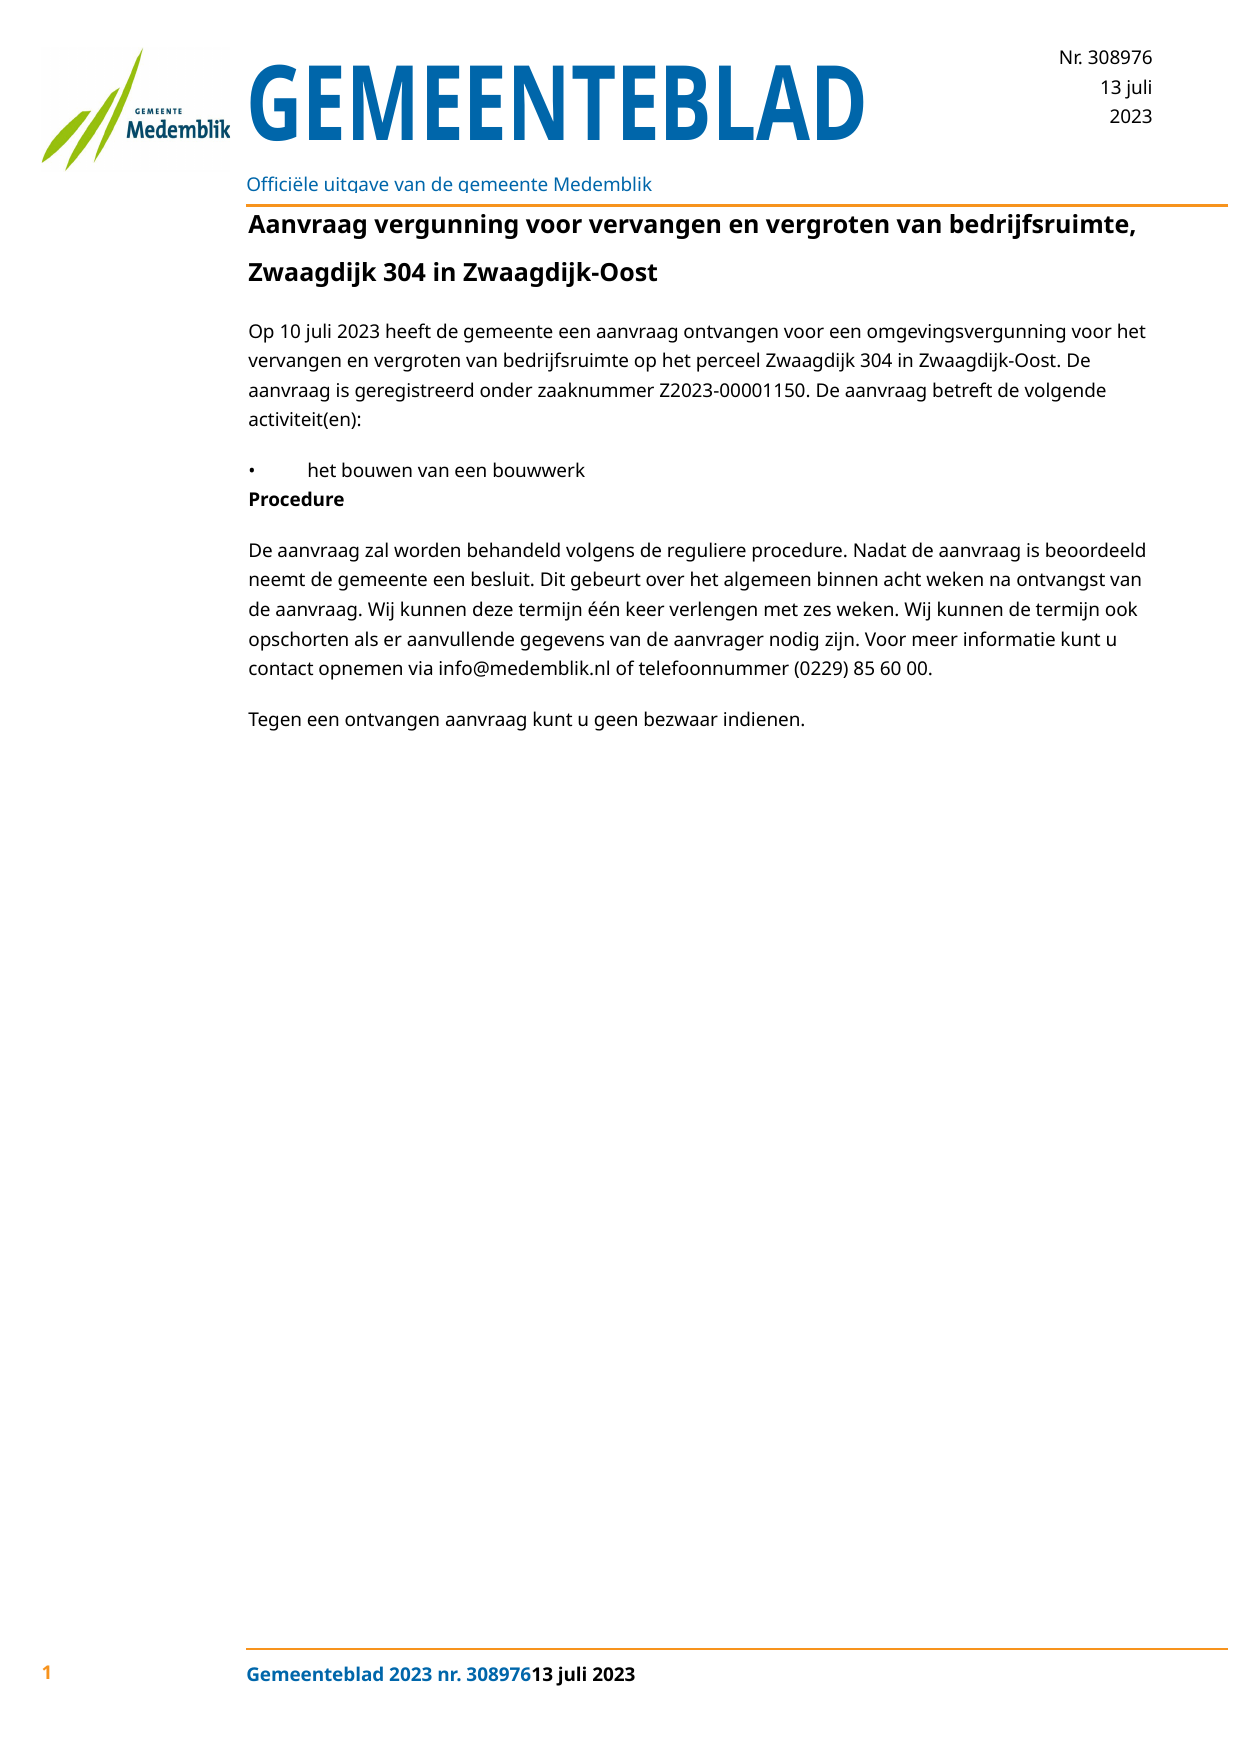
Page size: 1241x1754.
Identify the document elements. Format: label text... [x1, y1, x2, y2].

text Op 10 juli 2023 heeft de gemeente een aanvraag ontvangen voor een omgevingsvergunning voor het vervangen en vergroten van bedrijfsruimte op het perceel Zwaagdijk 304 in Zwaagdijk-Oost. De aanvraag is geregistreerd onder zaaknummer Z2023-00001150. De aanvraag betreft de volgende activiteit(en): [248, 318, 1152, 432]
list het bouwen van een bouwwerk [248, 457, 1152, 483]
picture [41, 47, 231, 172]
text Tegen een ontvangen aanvraag kunt u geen bezwaar indienen. [248, 706, 1152, 732]
text De aanvraag zal worden behandeld volgens de reguliere procedure. Nadat de aanvraag is beoordeeld neemt de gemeente een besluit. Dit gebeurt over het algemeen binnen acht weken na ontvangst van de aanvraag. Wij kunnen deze termijn één keer verlengen met zes weken. Wij kunnen de termijn ook opschorten als er aanvullende gegevens van de aanvrager nodig zijn. Voor meer informatie kunt u contact opnemen via info@medemblik.nl of telefoonnummer (0229) 85 60 00. [248, 537, 1152, 681]
text Procedure [248, 487, 1152, 512]
text Aanvraag vergunning voor vervangen en vergroten van bedrijfsruimte, Zwaagdijk 304 in Zwaagdijk-Oost [248, 207, 1152, 288]
